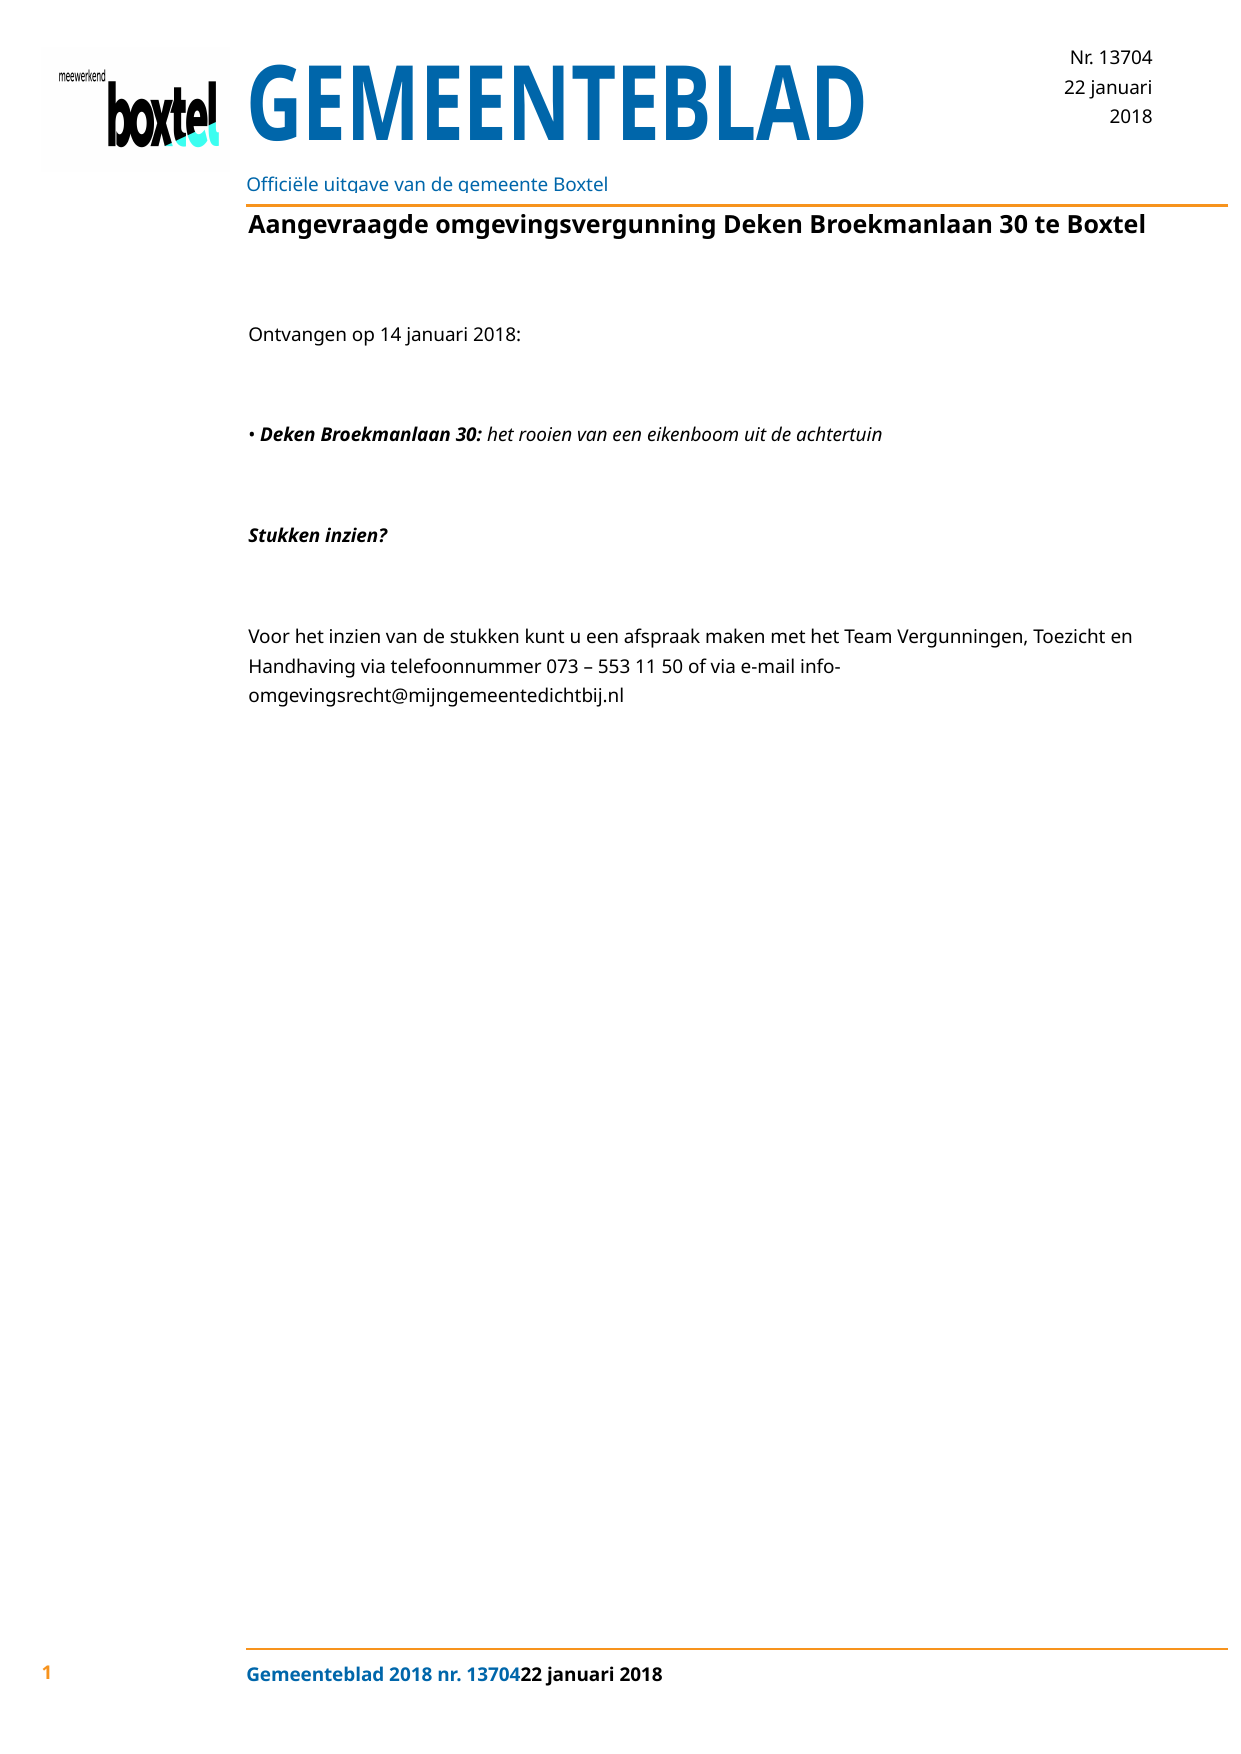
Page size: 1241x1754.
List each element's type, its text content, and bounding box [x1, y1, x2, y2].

text Stukken inzien? [248, 522, 1152, 548]
text Aangevraagde omgevingsvergunning Deken Broekmanlaan 30 te Boxtel [248, 207, 1152, 241]
picture [41, 47, 231, 172]
text Ontvangen op 14 januari 2018: [248, 321, 1152, 346]
text Voor het inzien van de stukken kunt u een afspraak maken met het Team Vergunningen, Toezicht en Handhaving via telefoonnummer 073 – 553 11 50 of via e-mail info-omgevingsrecht@mijngemeentedichtbij.nl [248, 623, 1152, 708]
text • Deken Broekmanlaan 30: het rooien van een eikenboom uit de achtertuin [248, 422, 1152, 447]
